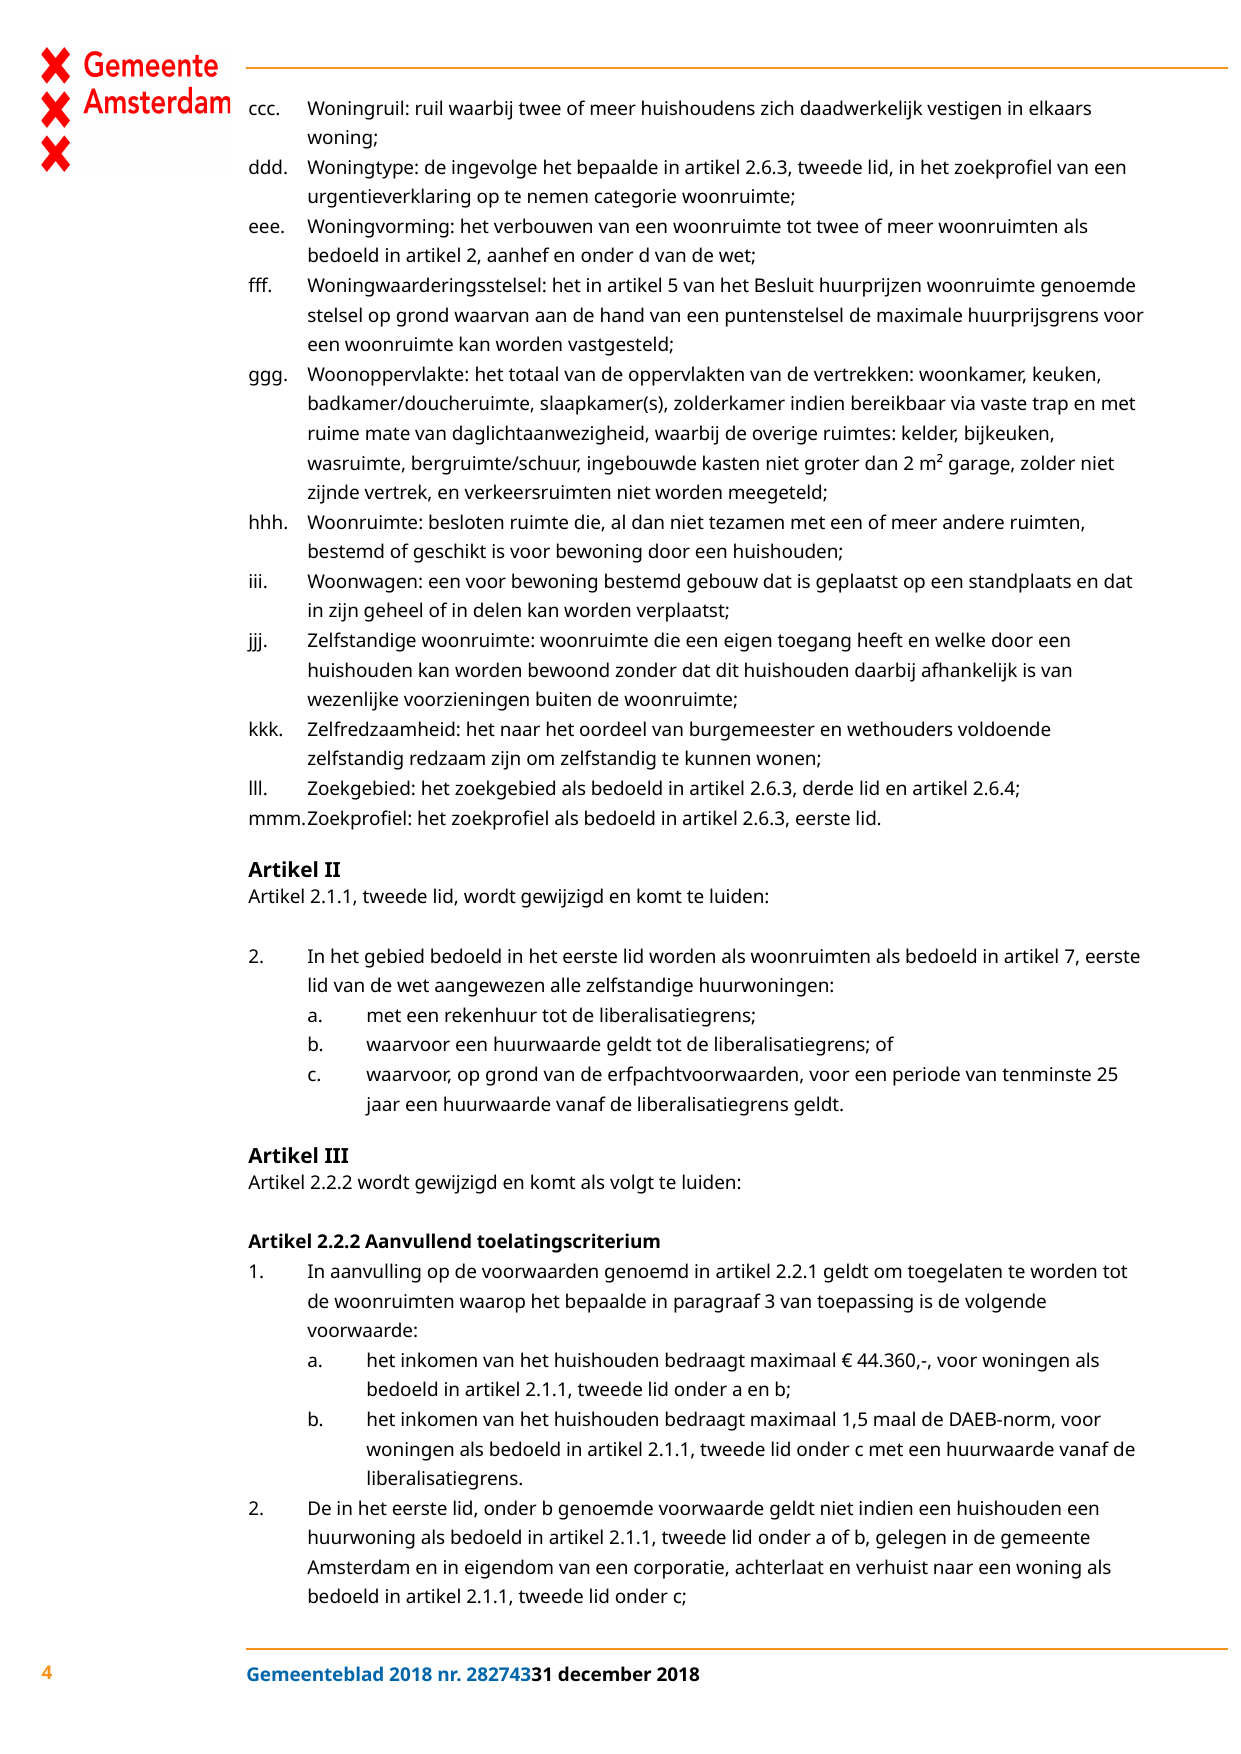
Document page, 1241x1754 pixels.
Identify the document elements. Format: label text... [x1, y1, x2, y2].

text Artikel 2.1.1, tweede lid, wordt gewijzigd en komt te luiden: [248, 884, 1152, 909]
list Woningwaarderingsstelsel: het in artikel 5 van het Besluit huurprijzen woonruimte genoemde stelsel op grond waarvan aan de hand van een puntenstelsel de maximale huurprijsgrens voor een woonruimte kan worden vastgesteld; [248, 272, 1152, 357]
picture [41, 47, 231, 172]
list Zoekprofiel: het zoekprofiel als bedoeld in artikel 2.6.3, eerste lid. [248, 805, 1152, 831]
list Woningtype: de ingevolge het bepaalde in artikel 2.6.3, tweede lid, in het zoekprofiel van een urgentieverklaring op te nemen categorie woonruimte; [248, 154, 1152, 209]
list Woonoppervlakte: het totaal van de oppervlakten van de vertrekken: woonkamer, keuken, badkamer/doucheruimte, slaapkamer(s), zolderkamer indien bereikbaar via vaste trap en met ruime mate van daglichtaanwezigheid, waarbij de overige ruimtes: kelder, bijkeuken, wasruimte, bergruimte/schuur, ingebouwde kasten niet groter dan 2 m² garage, zolder niet zijnde vertrek, en verkeersruimten niet worden meegeteld; [248, 361, 1152, 505]
list Zelfredzaamheid: het naar het oordeel van burgemeester en wethouders voldoende zelfstandig redzaam zijn om zelfstandig te kunnen wonen; [248, 716, 1152, 771]
list Woningruil: ruil waarbij twee of meer huishoudens zich daadwerkelijk vestigen in elkaars woning; [248, 95, 1152, 150]
text Artikel 2.2.2 wordt gewijzigd en komt als volgt te luiden: [248, 1169, 1152, 1195]
list Woonwagen: een voor bewoning bestemd gebouw dat is geplaatst op een standplaats en dat in zijn geheel of in delen kan worden verplaatst; [248, 568, 1152, 623]
text Artikel 2.2.2 Aanvullend toelatingscriterium [248, 1229, 1152, 1254]
text Artikel III [248, 1141, 1152, 1169]
list Woningvorming: het verbouwen van een woonruimte tot twee of meer woonruimten als bedoeld in artikel 2, aanhef en onder d van de wet; [248, 213, 1152, 268]
list In aanvulling op de voorwaarden genoemd in artikel 2.2.1 geldt om toegelaten te worden tot de woonruimten waarop het bepaalde in paragraaf 3 van toepassing is de volgende voorwaarde: [248, 1258, 1152, 1343]
list het inkomen van het huishouden bedraagt maximaal € 44.360,-, voor woningen als bedoeld in artikel 2.1.1, tweede lid onder a en b; [307, 1347, 1152, 1402]
text Artikel II [248, 855, 1152, 884]
list waarvoor, op grond van de erfpachtvoorwaarden, voor een periode van tenminste 25 jaar een huurwaarde vanaf de liberalisatiegrens geldt. [307, 1061, 1152, 1116]
list het inkomen van het huishouden bedraagt maximaal 1,5 maal de DAEB-norm, voor woningen als bedoeld in artikel 2.1.1, tweede lid onder c met een huurwaarde vanaf de liberalisatiegrens. [307, 1406, 1152, 1491]
list waarvoor een huurwaarde geldt tot de liberalisatiegrens; of [307, 1032, 1152, 1057]
list met een rekenhuur tot de liberalisatiegrens; [307, 1002, 1152, 1028]
list De in het eerste lid, onder b genoemde voorwaarde geldt niet indien een huishouden een huurwoning als bedoeld in artikel 2.1.1, tweede lid onder a of b, gelegen in de gemeente Amsterdam en in eigendom van een corporatie, achterlaat en verhuist naar een woning als bedoeld in artikel 2.1.1, tweede lid onder c; [248, 1495, 1152, 1609]
list Zoekgebied: het zoekgebied als bedoeld in artikel 2.6.3, derde lid en artikel 2.6.4; [248, 775, 1152, 801]
list Zelfstandige woonruimte: woonruimte die een eigen toegang heeft en welke door een huishouden kan worden bewoond zonder dat dit huishouden daarbij afhankelijk is van wezenlijke voorzieningen buiten de woonruimte; [248, 627, 1152, 712]
list In het gebied bedoeld in het eerste lid worden als woonruimten als bedoeld in artikel 7, eerste lid van de wet aangewezen alle zelfstandige huurwoningen: [248, 943, 1152, 998]
list Woonruimte: besloten ruimte die, al dan niet tezamen met een of meer andere ruimten, bestemd of geschikt is voor bewoning door een huishouden; [248, 509, 1152, 564]
